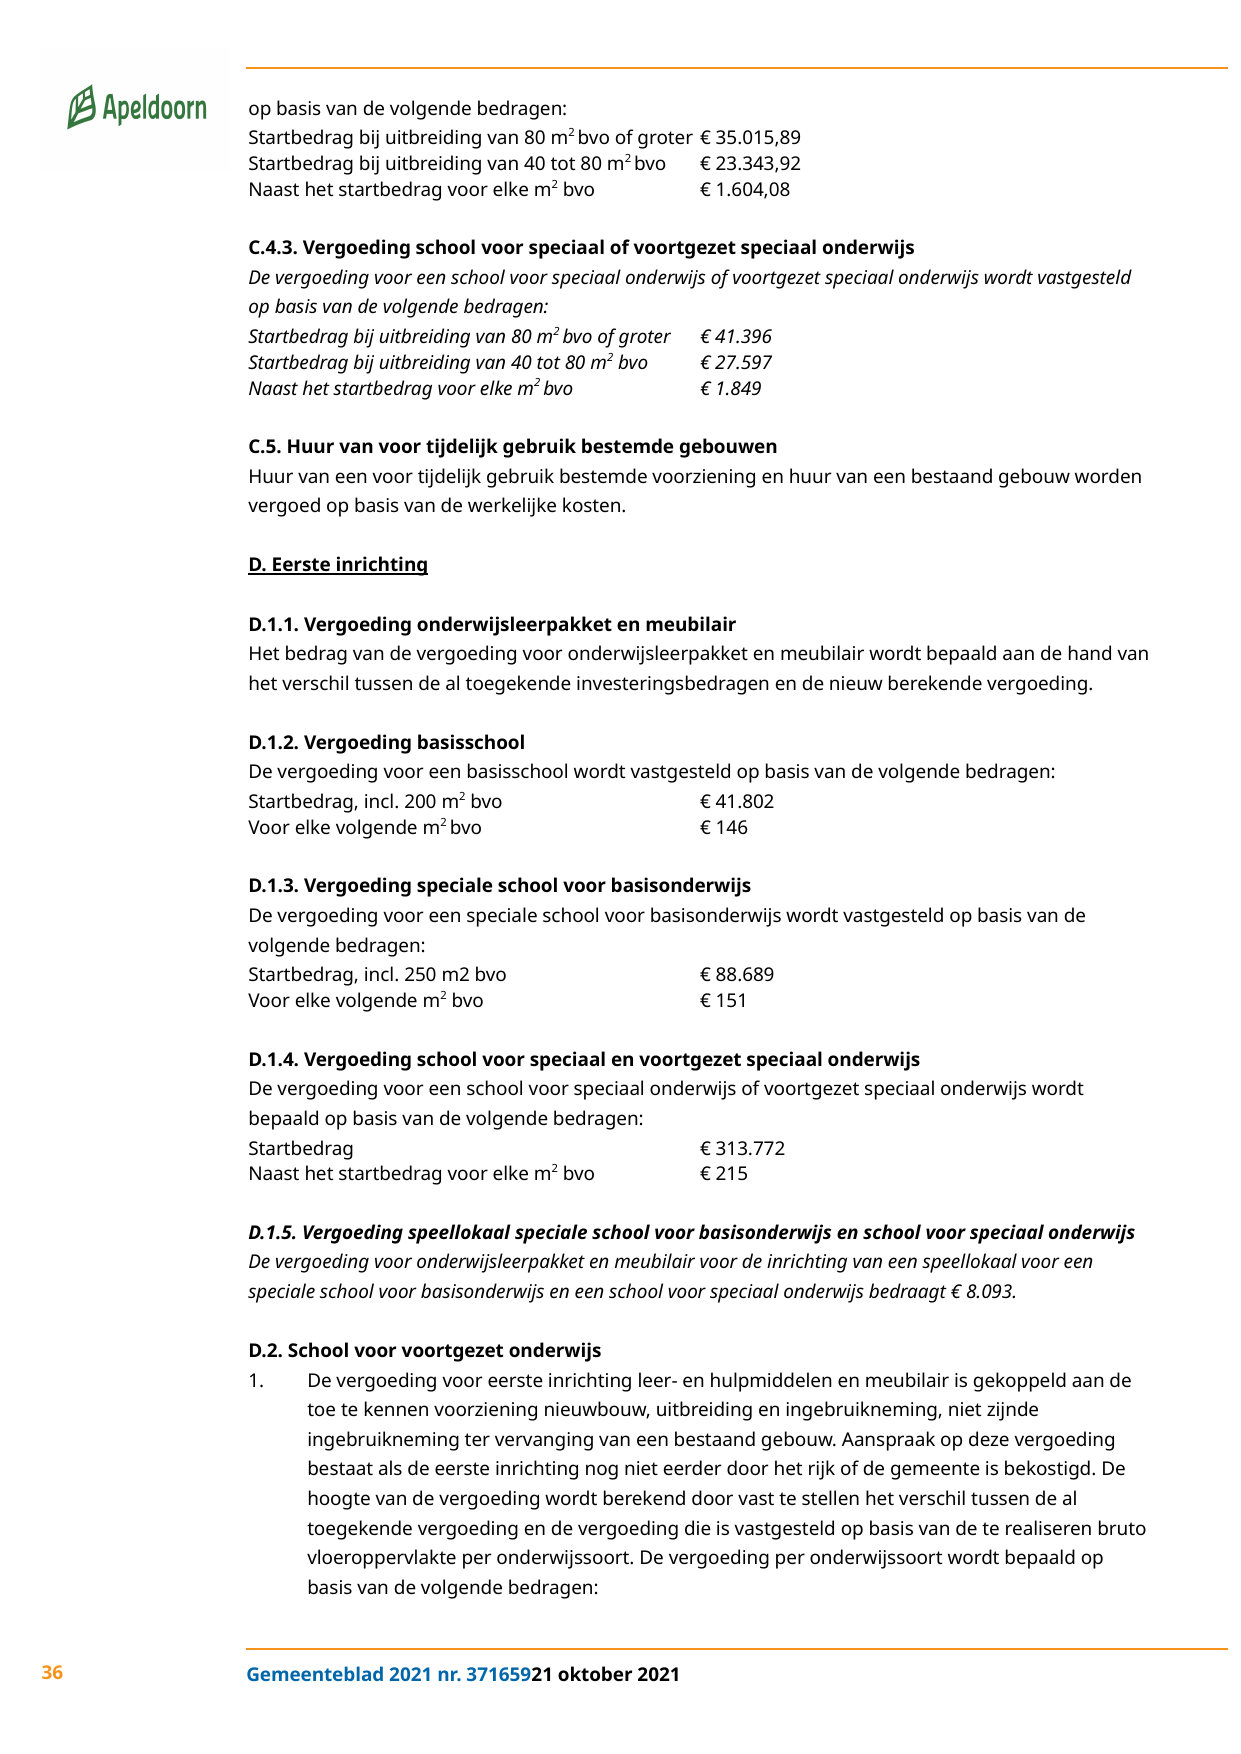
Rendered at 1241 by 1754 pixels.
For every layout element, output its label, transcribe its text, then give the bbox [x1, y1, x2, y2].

text De vergoeding voor een basisschool wordt vastgesteld op basis van de volgende bedragen: [248, 759, 1152, 784]
text D.1.2. Vergoeding basisschool [248, 729, 1152, 755]
table_cell € 151 [700, 987, 1152, 1013]
table_header € 41.396 [700, 323, 1152, 349]
table_cell € 23.343,92 [700, 150, 1152, 176]
table_header € 35.015,89 [700, 125, 1152, 150]
table_header € 88.689 [700, 962, 1152, 987]
text D.1.1. Vergoeding onderwijsleerpakket en meubilair [248, 611, 1152, 637]
text De vergoeding voor onderwijsleerpakket en meubilair voor de inrichting van een speellokaal voor een speciale school voor basisonderwijs en een school voor speciaal onderwijs bedraagt € 8.093. [248, 1248, 1152, 1304]
text De vergoeding voor een speciale school voor basisonderwijs wordt vastgesteld op basis van de volgende bedragen: [248, 902, 1152, 958]
table_header Startbedrag bij uitbreiding van 80 m2 bvo of groter [248, 323, 700, 349]
table_cell € 146 [700, 814, 1152, 840]
table_cell € 215 [700, 1160, 1152, 1186]
table_cell Voor elke volgende m2 bvo [248, 987, 700, 1013]
table_cell Naast het startbedrag voor elke m2 bvo [248, 375, 700, 401]
text D. Eerste inrichting [248, 552, 1152, 577]
text D.1.3. Vergoeding speciale school voor basisonderwijs [248, 873, 1152, 898]
table_header Startbedrag, incl. 200 m2 bvo [248, 789, 700, 814]
text Het bedrag van de vergoeding voor onderwijsleerpakket en meubilair wordt bepaald aan de hand van het verschil tussen de al toegekende investeringsbedragen en de nieuw berekende vergoeding. [248, 640, 1152, 696]
text D.2. School voor voortgezet onderwijs [248, 1337, 1152, 1363]
text C.5. Huur van voor tijdelijk gebruik bestemde gebouwen [248, 433, 1152, 459]
table_cell € 1.604,08 [700, 176, 1152, 202]
text op basis van de volgende bedragen: [248, 95, 1152, 121]
picture [41, 47, 231, 172]
text C.4.3. Vergoeding school voor speciaal of voortgezet speciaal onderwijs [248, 234, 1152, 260]
table_header € 41.802 [700, 789, 1152, 814]
table_header € 313.772 [700, 1135, 1152, 1160]
text De vergoeding voor een school voor speciaal onderwijs of voortgezet speciaal onderwijs wordt bepaald op basis van de volgende bedragen: [248, 1075, 1152, 1131]
list De vergoeding voor eerste inrichting leer- en hulpmiddelen en meubilair is gekoppeld aan de toe te kennen voorziening nieuwbouw, uitbreiding en ingebruikneming, niet zijnde ingebruikneming ter vervanging van een bestaand gebouw. Aanspraak op deze vergoeding bestaat als de eerste inrichting nog niet eerder door het rijk of de gemeente is bekostigd. De hoogte van de vergoeding wordt berekend door vast te stellen het verschil tussen de al toegekende vergoeding en de vergoeding die is vastgesteld op basis van de te realiseren bruto vloeroppervlakte per onderwijssoort. De vergoeding per onderwijssoort wordt bepaald op basis van de volgende bedragen: [248, 1367, 1152, 1600]
table_cell Naast het startbedrag voor elke m2 bvo [248, 1160, 700, 1186]
table_header Startbedrag bij uitbreiding van 80 m2 bvo of groter [248, 125, 700, 150]
text D.1.5. Vergoeding speellokaal speciale school voor basisonderwijs en school voor speciaal onderwijs [248, 1219, 1152, 1245]
table_header Startbedrag, incl. 250 m2 bvo [248, 962, 700, 987]
text De vergoeding voor een school voor speciaal onderwijs of voortgezet speciaal onderwijs wordt vastgesteld op basis van de volgende bedragen: [248, 264, 1152, 319]
text Huur van een voor tijdelijk gebruik bestemde voorziening en huur van een bestaand gebouw worden vergoed op basis van de werkelijke kosten. [248, 463, 1152, 518]
table_cell Voor elke volgende m2 bvo [248, 814, 700, 840]
table_cell Startbedrag bij uitbreiding van 40 tot 80 m2 bvo [248, 349, 700, 375]
text D.1.4. Vergoeding school voor speciaal en voortgezet speciaal onderwijs [248, 1046, 1152, 1072]
table_cell € 27.597 [700, 349, 1152, 375]
table_header Startbedrag [248, 1135, 700, 1160]
table_cell Naast het startbedrag voor elke m2 bvo [248, 176, 700, 202]
table_cell € 1.849 [700, 375, 1152, 401]
table_cell Startbedrag bij uitbreiding van 40 tot 80 m2 bvo [248, 150, 700, 176]
